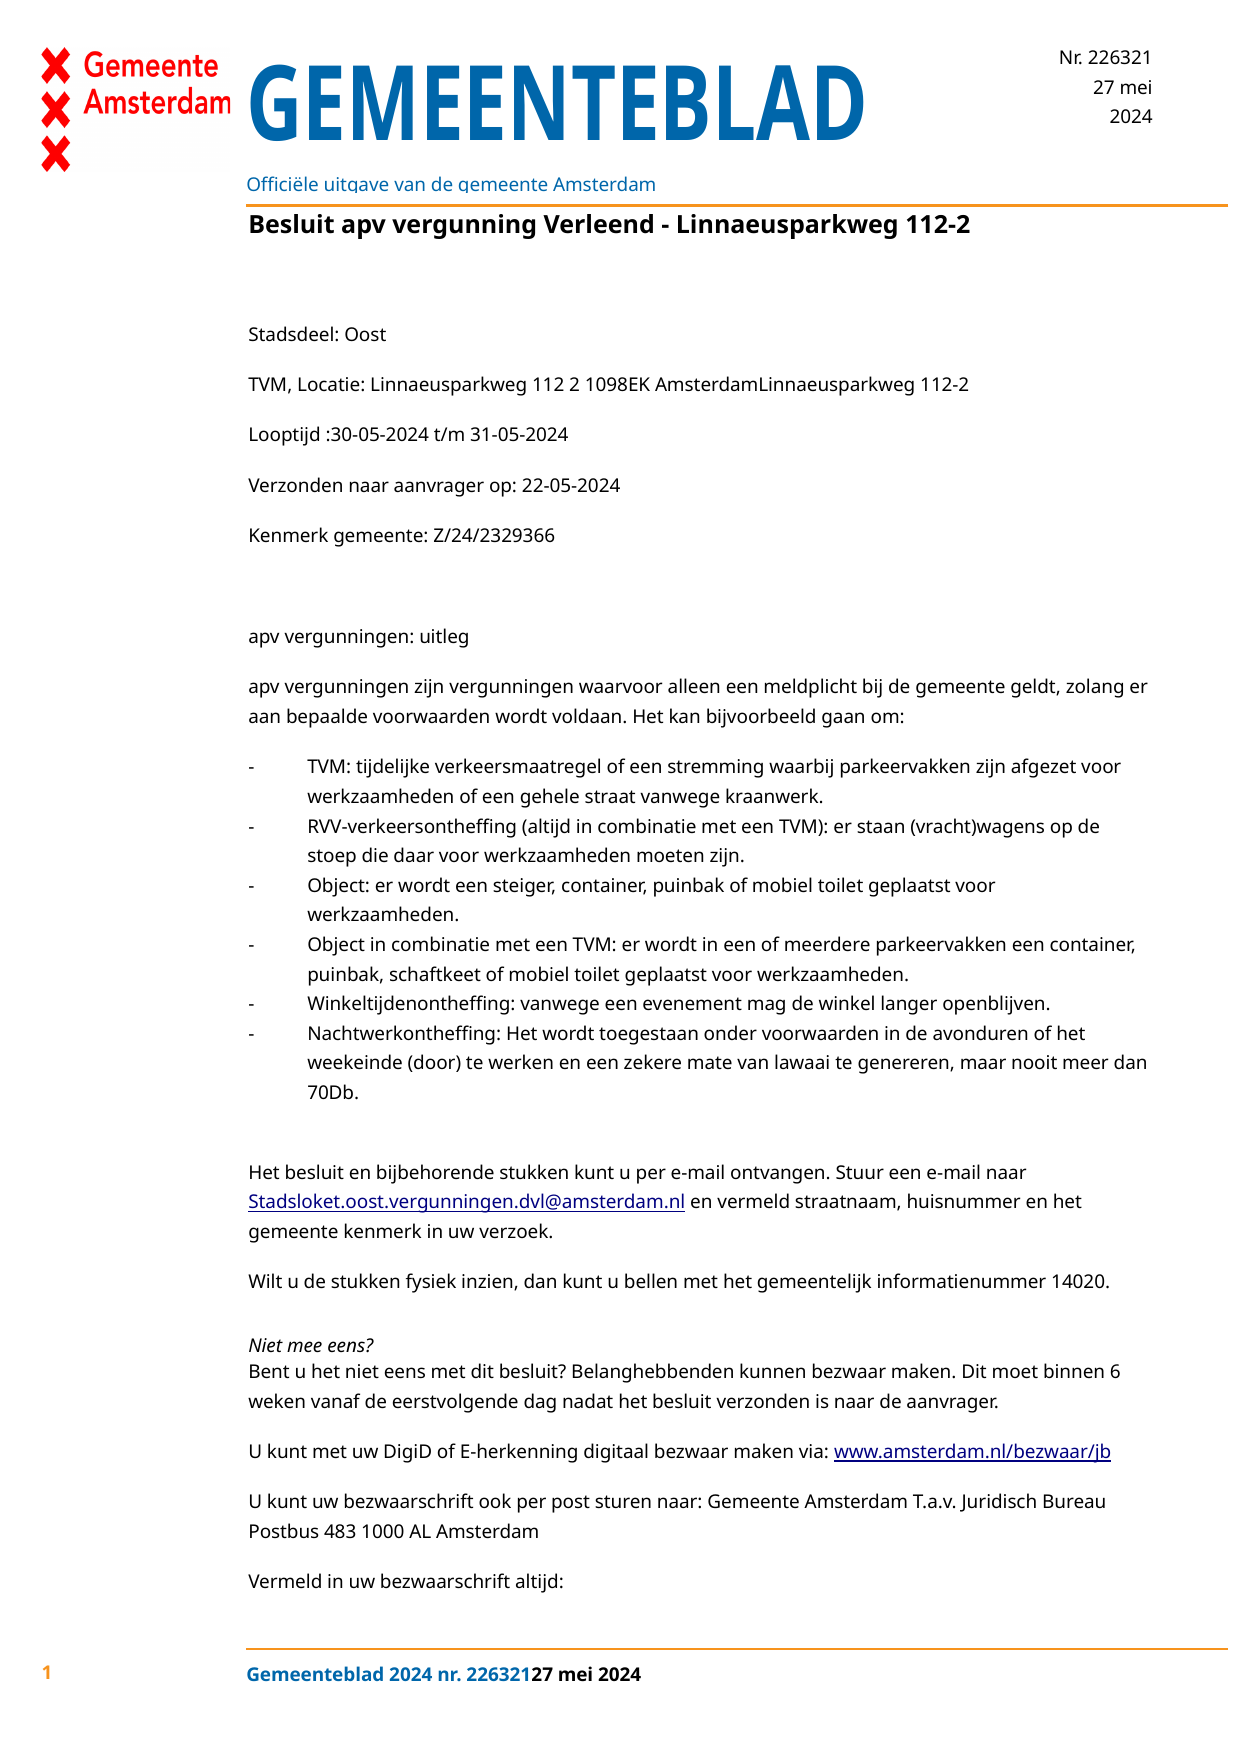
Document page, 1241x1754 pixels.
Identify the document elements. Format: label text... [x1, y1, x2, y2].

list Nachtwerkontheffing: Het wordt toegestaan onder voorwaarden in de avonduren of het weekeinde (door) te werken en een zekere mate van lawaai te genereren, maar nooit meer dan 70Db. [248, 1020, 1152, 1105]
text Kenmerk gemeente: Z/24/2329366 [248, 522, 1152, 548]
text apv vergunningen zijn vergunningen waarvoor alleen een meldplicht bij de gemeente geldt, zolang er aan bepaalde voorwaarden wordt voldaan. Het kan bijvoorbeeld gaan om: [248, 674, 1152, 729]
text U kunt met uw DigiD of E-herkenning digitaal bezwaar maken via: www.amsterdam.nl/bezwaar/jb [248, 1438, 1152, 1464]
text Looptijd :30-05-2024 t/m 31-05-2024 [248, 422, 1152, 447]
text U kunt uw bezwaarschrift ook per post sturen naar: Gemeente Amsterdam T.a.v. Juridisch Bureau Postbus 483 1000 AL Amsterdam [248, 1489, 1152, 1544]
text Het besluit en bijbehorende stukken kunt u per e-mail ontvangen. Stuur een e-mail naar Stadsloket.oost.vergunningen.dvl@amsterdam.nl en vermeld straatnaam, huisnummer en het gemeente kenmerk in uw verzoek. [248, 1159, 1152, 1244]
list TVM: tijdelijke verkeersmaatregel of een stremming waarbij parkeervakken zijn afgezet voor werkzaamheden of een gehele straat vanwege kraanwerk. [248, 754, 1152, 809]
text Bent u het niet eens met dit besluit? Belanghebbenden kunnen bezwaar maken. Dit moet binnen 6 weken vanaf de eerstvolgende dag nadat het besluit verzonden is naar de aanvrager. [248, 1358, 1152, 1414]
text TVM, Locatie: Linnaeusparkweg 112 2 1098EK AmsterdamLinnaeusparkweg 112-2 [248, 371, 1152, 397]
list RVV-verkeersontheffing (altijd in combinatie met een TVM): er staan (vracht)wagens op de stoep die daar voor werkzaamheden moeten zijn. [248, 813, 1152, 868]
text Stadsdeel: Oost [248, 321, 1152, 346]
list Object: er wordt een steiger, container, puinbak of mobiel toilet geplaatst voor werkzaamheden. [248, 872, 1152, 927]
list Winkeltijdenontheffing: vanwege een evenement mag de winkel langer openblijven. [248, 990, 1152, 1016]
picture [41, 47, 231, 172]
text apv vergunningen: uitleg [248, 623, 1152, 649]
text Besluit apv vergunning Verleend - Linnaeusparkweg 112-2 [248, 207, 1152, 241]
text Verzonden naar aanvrager op: 22-05-2024 [248, 472, 1152, 498]
list Object in combinatie met een TVM: er wordt in een of meerdere parkeervakken een container, puinbak, schaftkeet of mobiel toilet geplaatst voor werkzaamheden. [248, 931, 1152, 986]
text Vermeld in uw bezwaarschrift altijd: [248, 1569, 1152, 1594]
text Wilt u de stukken fysiek inzien, dan kunt u bellen met het gemeentelijk informatienummer 14020. [248, 1269, 1152, 1294]
text Niet mee eens? [248, 1333, 1152, 1358]
